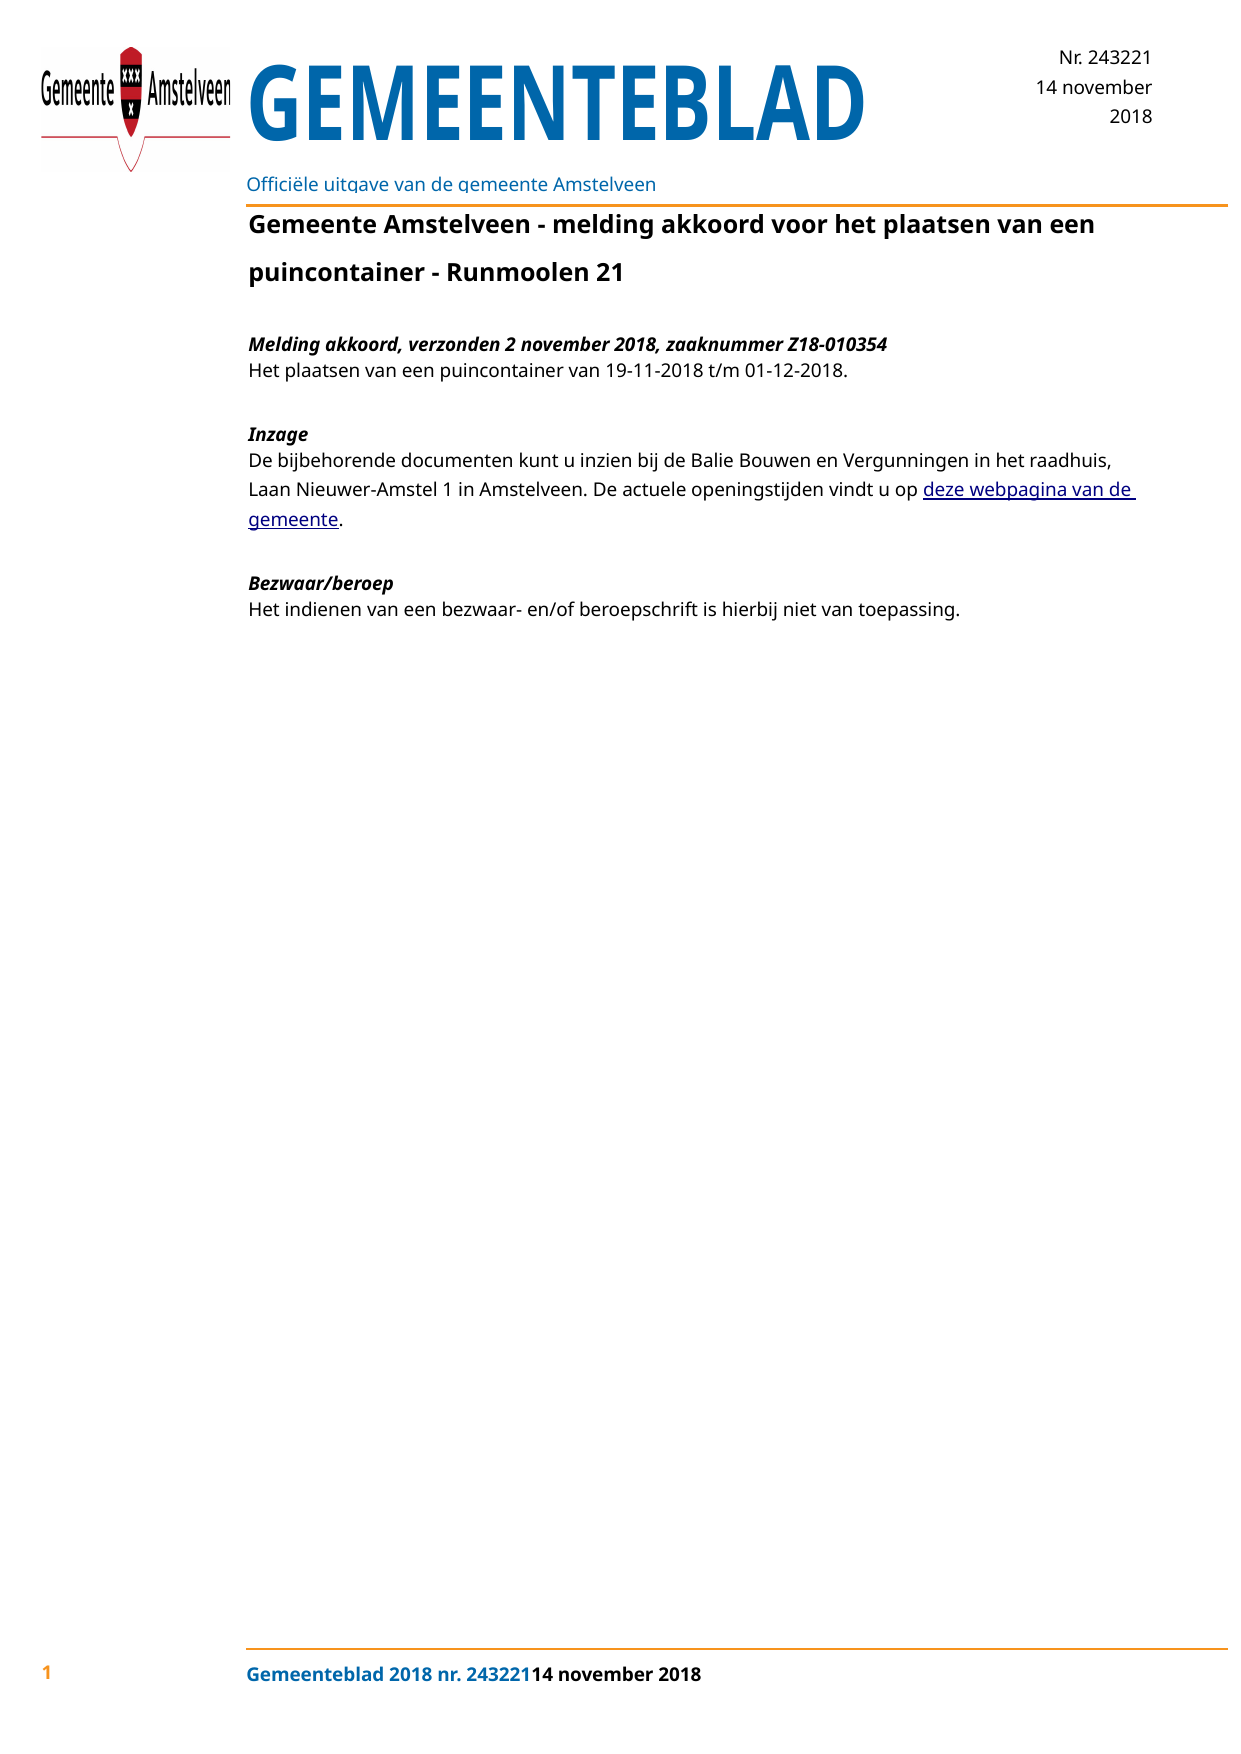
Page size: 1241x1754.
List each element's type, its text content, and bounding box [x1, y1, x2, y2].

picture [41, 47, 231, 172]
text De bijbehorende documenten kunt u inzien bij de Balie Bouwen en Vergunningen in het raadhuis, Laan Nieuwer-Amstel 1 in Amstelveen. De actuele openingstijden vindt u op deze webpagina van de gemeente. [248, 447, 1152, 532]
text Het indienen van een bezwaar- en/of beroepschrift is hierbij niet van toepassing. [248, 596, 1152, 621]
text Het plaatsen van een puincontainer van 19-11-2018 t/m 01-12-2018. [248, 357, 1152, 383]
text Bezwaar/beroep [248, 570, 1152, 596]
text Inzage [248, 421, 1152, 447]
text Gemeente Amstelveen - melding akkoord voor het plaatsen van een puincontainer - Runmoolen 21 [248, 207, 1152, 288]
text Melding akkoord, verzonden 2 november 2018, zaaknummer Z18-010354 [248, 331, 1152, 357]
